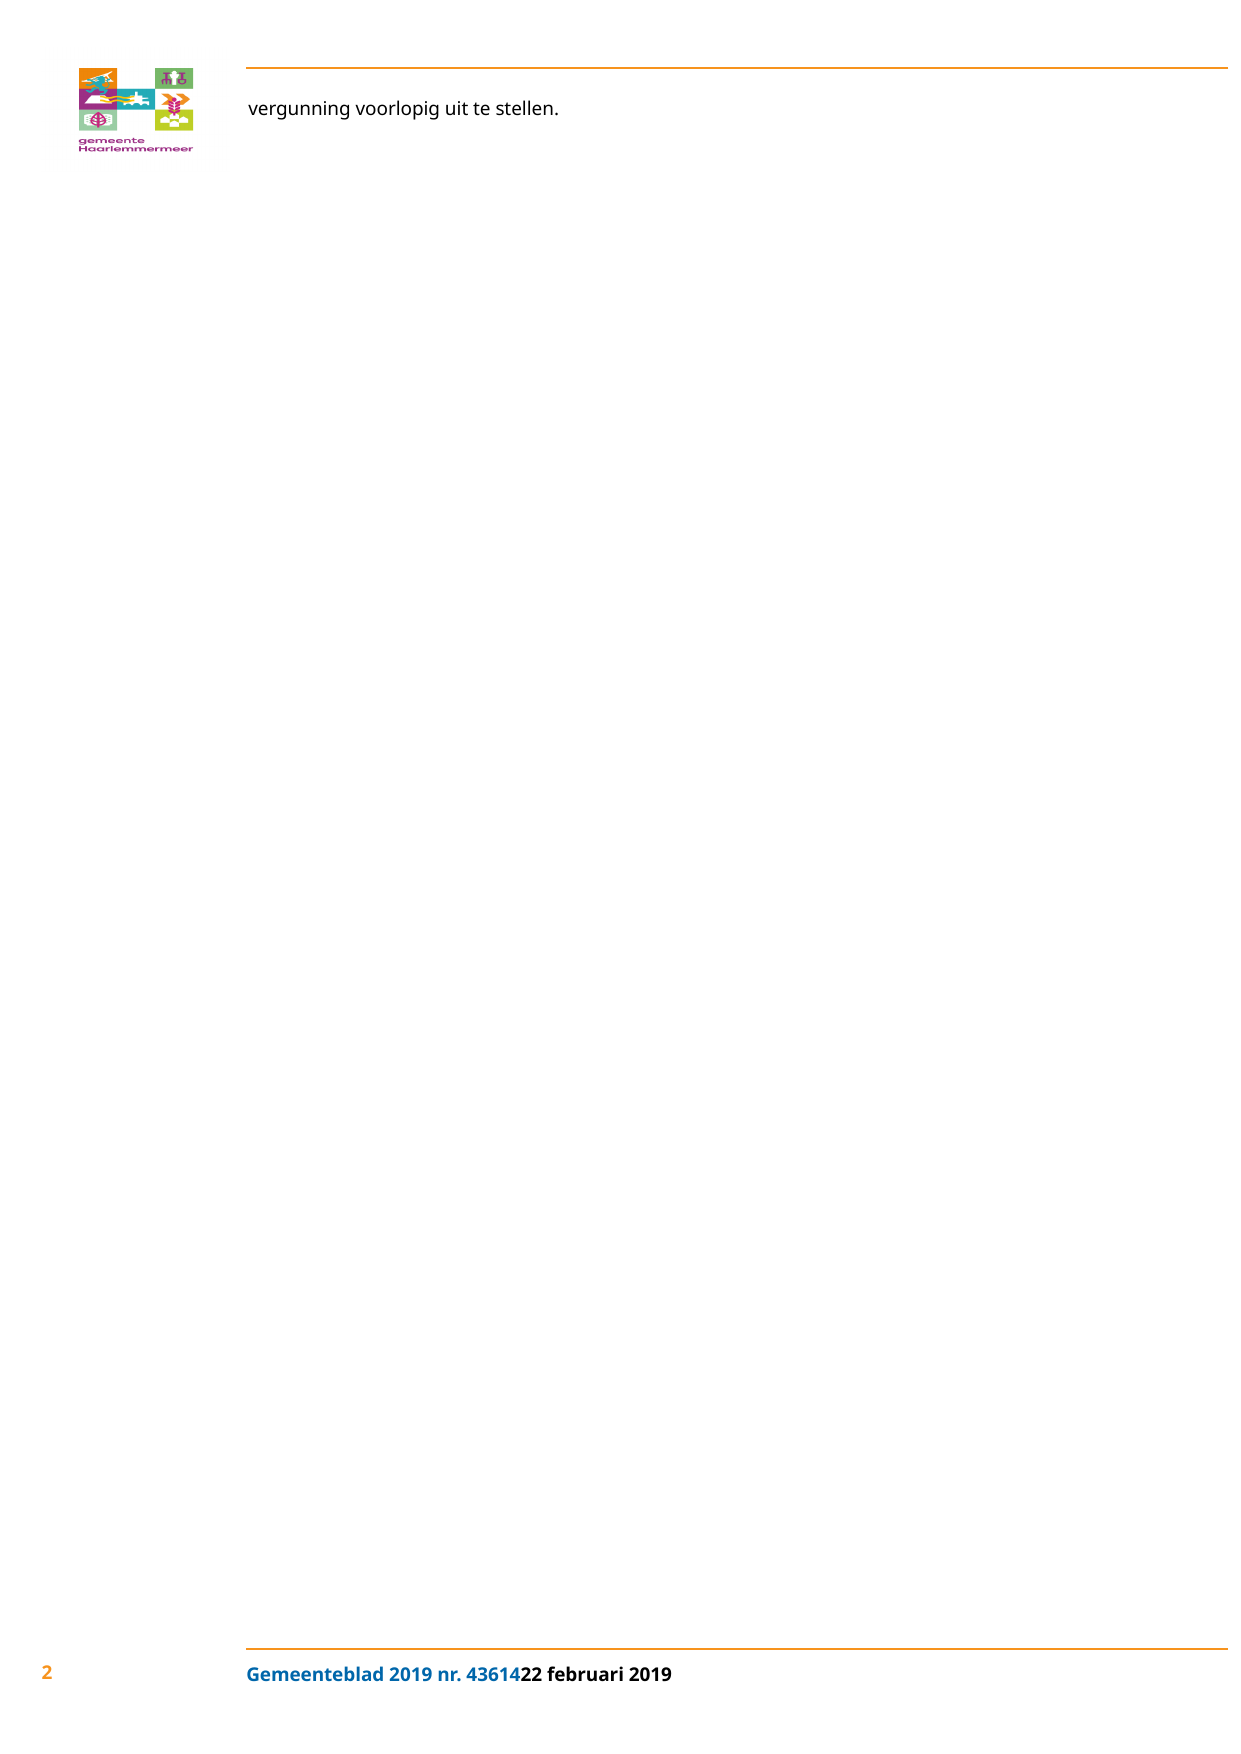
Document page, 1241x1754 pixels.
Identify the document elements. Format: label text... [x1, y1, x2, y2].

picture [41, 47, 231, 172]
text vergunning voorlopig uit te stellen. [248, 95, 1152, 121]
